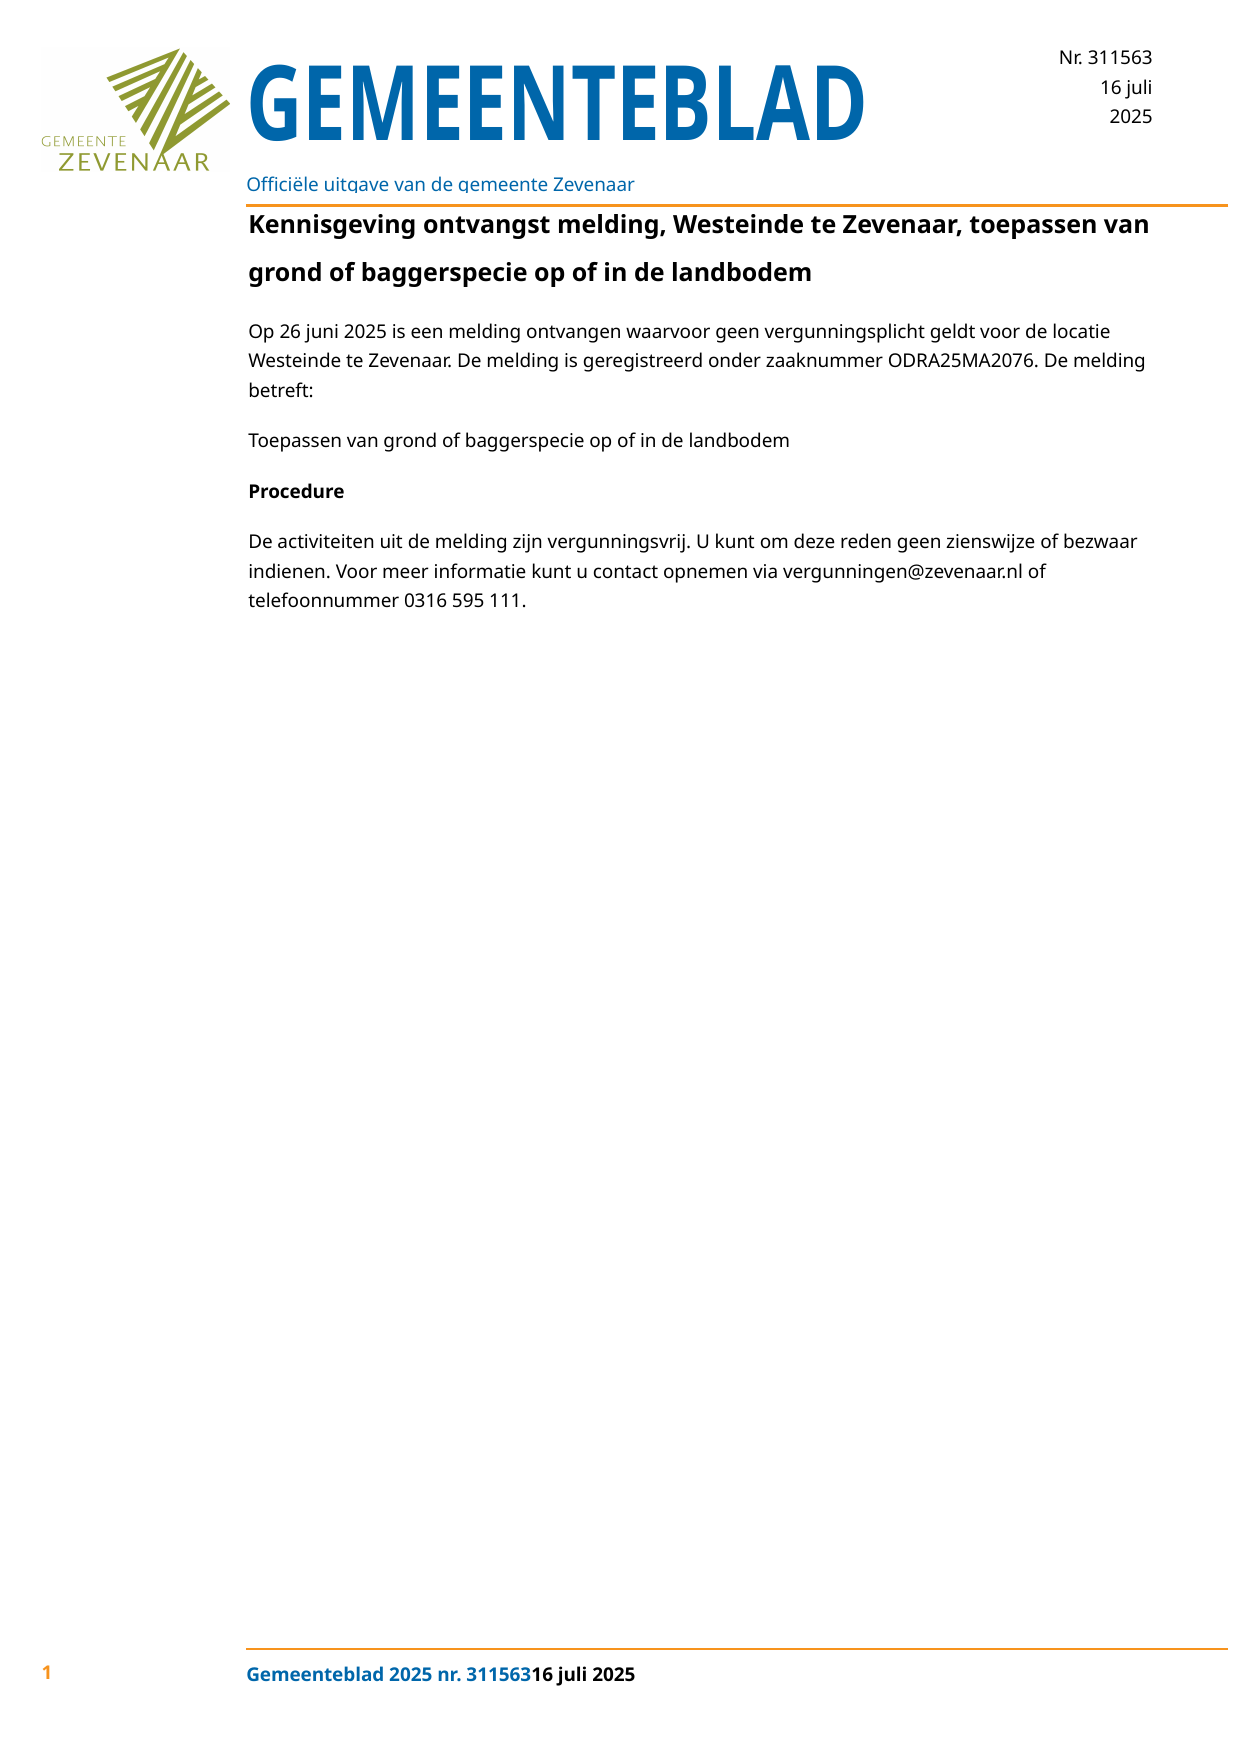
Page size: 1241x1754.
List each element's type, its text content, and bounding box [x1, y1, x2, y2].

text Kennisgeving ontvangst melding, Westeinde te Zevenaar, toepassen van grond of baggerspecie op of in de landbodem [248, 207, 1152, 288]
picture [41, 47, 231, 172]
text Toepassen van grond of baggerspecie op of in de landbodem [248, 427, 1152, 453]
text De activiteiten uit de melding zijn vergunningsvrij. U kunt om deze reden geen zienswijze of bezwaar indienen. Voor meer informatie kunt u contact opnemen via vergunningen@zevenaar.nl of telefoonnummer 0316 595 111. [248, 528, 1152, 613]
text Procedure [248, 478, 1152, 504]
text Op 26 juni 2025 is een melding ontvangen waarvoor geen vergunningsplicht geldt voor de locatie Westeinde te Zevenaar. De melding is geregistreerd onder zaaknummer ODRA25MA2076. De melding betreft: [248, 318, 1152, 403]
